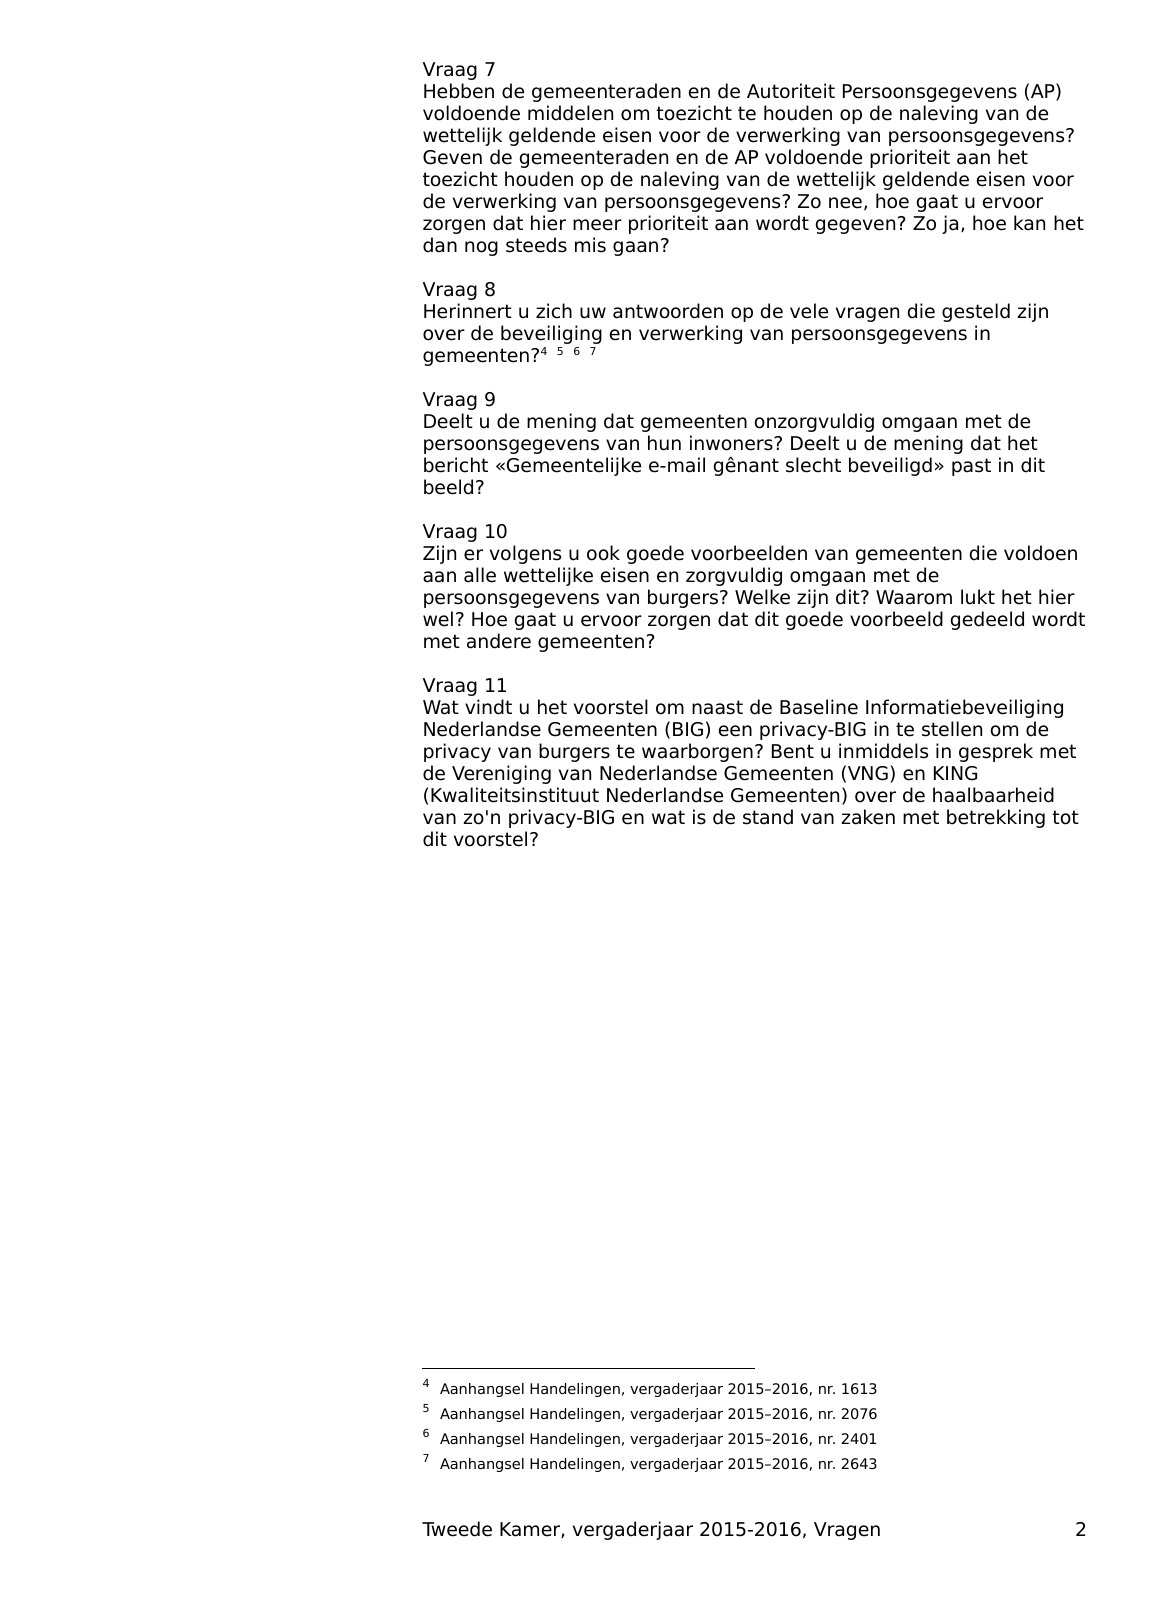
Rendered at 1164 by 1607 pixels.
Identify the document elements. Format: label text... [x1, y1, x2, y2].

text Aanhangsel Handelingen, vergaderjaar 2015–2016, nr. 2076 [422, 1402, 1087, 1424]
text Vraag 10 [422, 521, 1087, 543]
text Aanhangsel Handelingen, vergaderjaar 2015–2016, nr. 2643 [422, 1452, 1087, 1474]
text Aanhangsel Handelingen, vergaderjaar 2015–2016, nr. 2401 [422, 1427, 1087, 1449]
text Herinnert u zich uw antwoorden op de vele vragen die gesteld zijn over de beveiliging en verwerking van persoonsgegevens in gemeenten? [422, 301, 1087, 367]
text Vraag 9 [422, 389, 1087, 411]
text Vraag 8 [422, 279, 1087, 301]
text Vraag 11 [422, 675, 1087, 697]
text Hebben de gemeenteraden en de Autoriteit Persoonsgegevens (AP) voldoende middelen om toezicht te houden op de naleving van de wettelijk geldende eisen voor de verwerking van persoonsgegevens? Geven de gemeenteraden en de AP voldoende prioriteit aan het toezicht houden op de naleving van de wettelijk geldende eisen voor de verwerking van persoonsgegevens? Zo nee, hoe gaat u ervoor zorgen dat hier meer prioriteit aan wordt gegeven? Zo ja, hoe kan het dan nog steeds mis gaan? [422, 81, 1087, 257]
text Aanhangsel Handelingen, vergaderjaar 2015–2016, nr. 1613 [422, 1377, 1087, 1399]
text Zijn er volgens u ook goede voorbeelden van gemeenten die voldoen aan alle wettelijke eisen en zorgvuldig omgaan met de persoonsgegevens van burgers? Welke zijn dit? Waarom lukt het hier wel? Hoe gaat u ervoor zorgen dat dit goede voorbeeld gedeeld wordt met andere gemeenten? [422, 543, 1087, 653]
text Deelt u de mening dat gemeenten onzorgvuldig omgaan met de persoonsgegevens van hun inwoners? Deelt u de mening dat het bericht «Gemeentelijke e-mail gênant slecht beveiligd» past in dit beeld? [422, 411, 1087, 499]
text Vraag 7 [422, 59, 1087, 81]
text Wat vindt u het voorstel om naast de Baseline Informatiebeveiliging Nederlandse Gemeenten (BIG) een privacy-BIG in te stellen om de privacy van burgers te waarborgen? Bent u inmiddels in gesprek met de Vereniging van Nederlandse Gemeenten (VNG) en KING (Kwaliteitsinstituut Nederlandse Gemeenten) over de haalbaarheid van zo'n privacy-BIG en wat is de stand van zaken met betrekking tot dit voorstel? [422, 697, 1087, 851]
